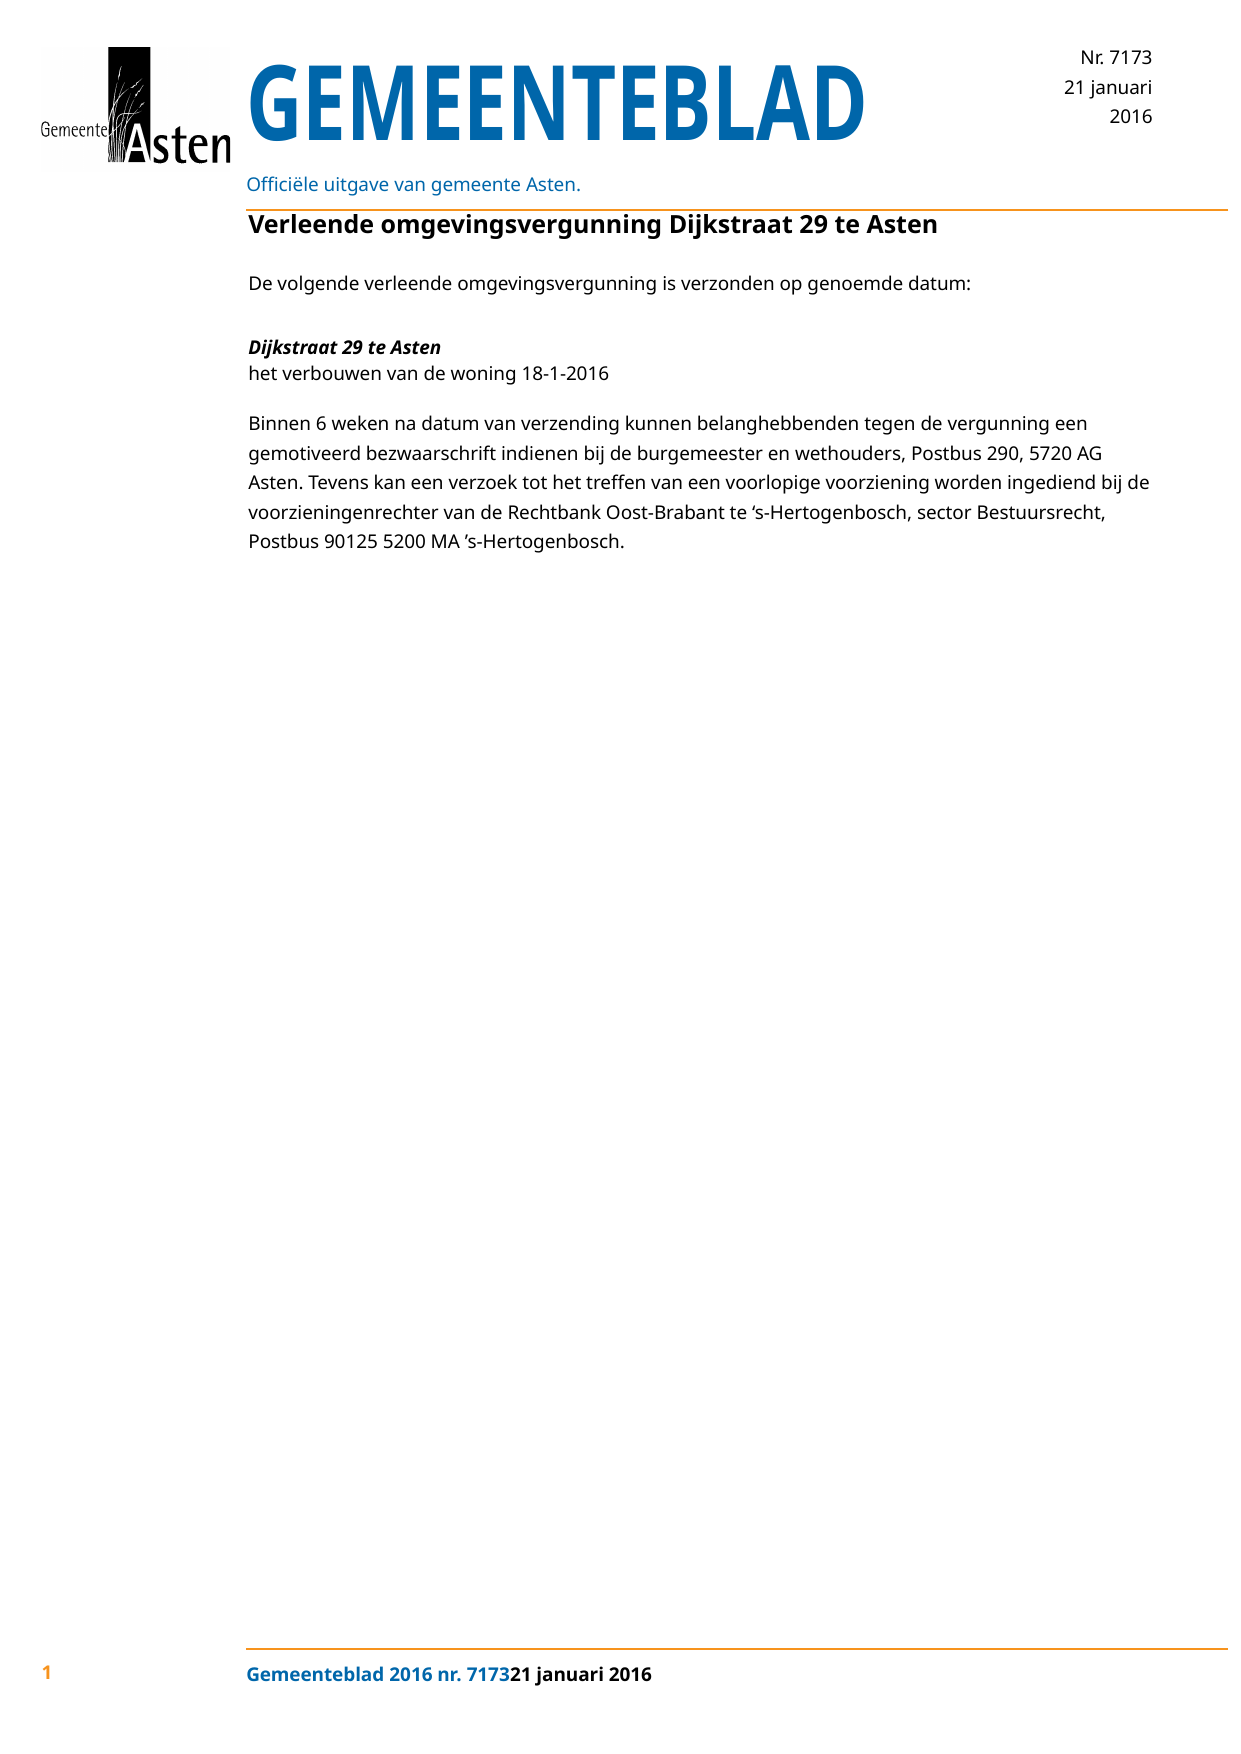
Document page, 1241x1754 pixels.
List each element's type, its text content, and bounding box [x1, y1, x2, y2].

text het verbouwen van de woning 18-1-2016 [248, 360, 1152, 386]
text Verleende omgevingsvergunning Dijkstraat 29 te Asten [248, 211, 1152, 241]
picture [41, 47, 231, 172]
text Dijkstraat 29 te Asten [248, 334, 1152, 360]
text Binnen 6 weken na datum van verzending kunnen belanghebbenden tegen de vergunning een gemotiveerd bezwaarschrift indienen bij de burgemeester en wethouders, Postbus 290, 5720 AG Asten. Tevens kan een verzoek tot het treffen van een voorlopige voorziening worden ingediend bij de voorzieningenrechter van de Rechtbank Oost-Brabant te ‘s-Hertogenbosch, sector Bestuursrecht, Postbus 90125 5200 MA ’s-Hertogenbosch. [248, 410, 1152, 554]
text De volgende verleende omgevingsvergunning is verzonden op genoemde datum: [248, 270, 1152, 296]
